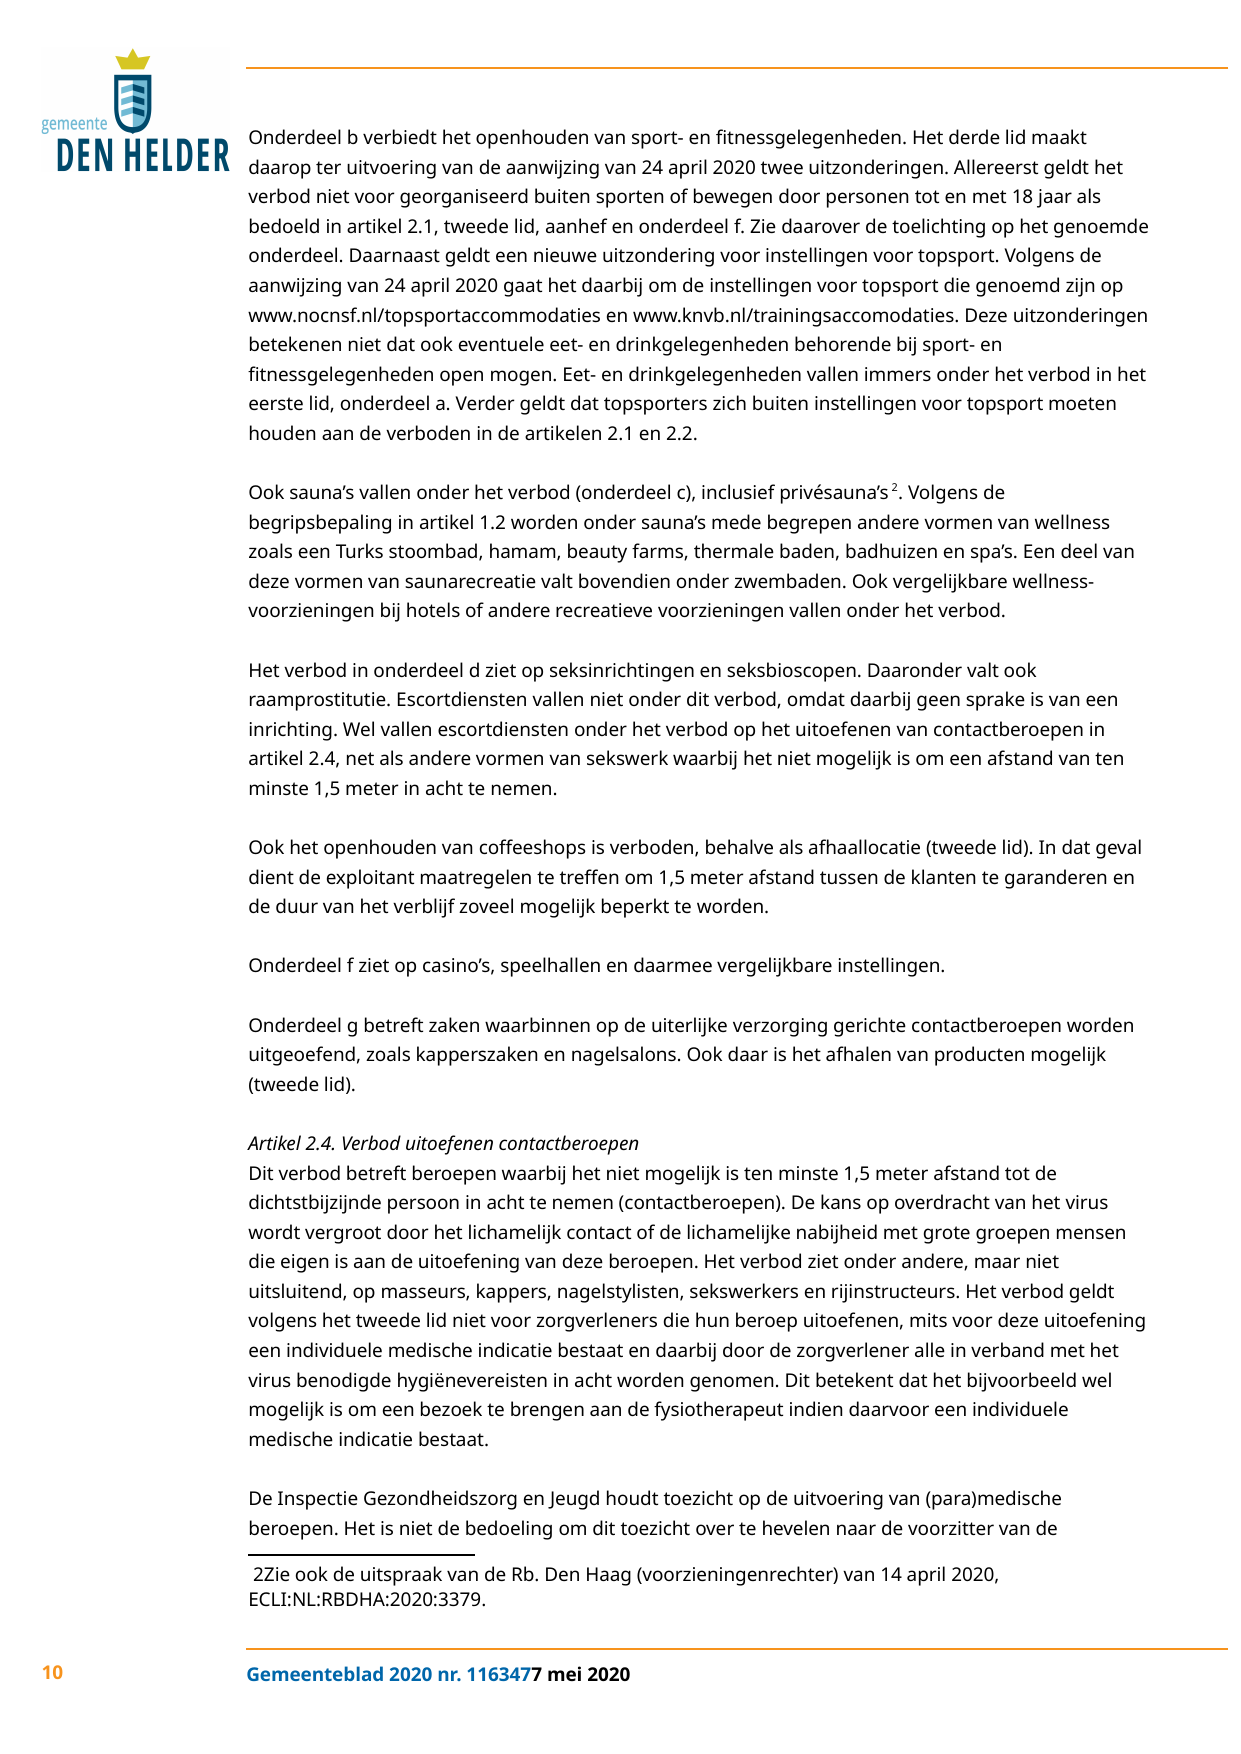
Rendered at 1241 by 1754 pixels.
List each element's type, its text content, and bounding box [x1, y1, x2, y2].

picture [41, 47, 231, 172]
picture [100, 154, 106, 172]
text Zie ook de uitspraak van de Rb. Den Haag (voorzieningenrechter) van 14 april 2020, ECLI:NL:RBDHA:2020:3379. [248, 1561, 1152, 1612]
text Ook het openhouden van coffeeshops is verboden, behalve als afhaallocatie (tweede lid). In dat geval dient de exploitant maatregelen te treffen om 1,5 meter afstand tussen de klanten te garanderen en de duur van het verblijf zoveel mogelijk beperkt te worden. [248, 834, 1152, 919]
text Onderdeel b verbiedt het openhouden van sport- en fitnessgelegenheden. Het derde lid maakt daarop ter uitvoering van de aanwijzing van 24 april 2020 twee uitzonderingen. Allereerst geldt het verbod niet voor georganiseerd buiten sporten of bewegen door personen tot en met 18 jaar als bedoeld in artikel 2.1, tweede lid, aanhef en onderdeel f. Zie daarover de toelichting op het genoemde onderdeel. Daarnaast geldt een nieuwe uitzondering voor instellingen voor topsport. Volgens de aanwijzing van 24 april 2020 gaat het daarbij om de instellingen voor topsport die genoemd zijn op www.nocnsf.nl/topsportaccommodaties en www.knvb.nl/trainingsaccomodaties. Deze uitzonderingen betekenen niet dat ook eventuele eet- en drinkgelegenheden behorende bij sport- en fitnessgelegenheden open mogen. Eet- en drinkgelegenheden vallen immers onder het verbod in het eerste lid, onderdeel a. Verder geldt dat topsporters zich buiten instellingen voor topsport moeten houden aan de verboden in de artikelen 2.1 en 2.2. [248, 124, 1152, 446]
text Onderdeel f ziet op casino’s, speelhallen en daarmee vergelijkbare instellingen. [248, 953, 1152, 978]
picture [130, 157, 135, 172]
picture [63, 144, 68, 165]
text Dit verbod betreft beroepen waarbij het niet mogelijk is ten minste 1,5 meter afstand tot de dichtstbijzijnde persoon in acht te nemen (contactberoepen). De kans op overdracht van het virus wordt vergroot door het lichamelijk contact of de lichamelijke nabijheid met grote groepen mensen die eigen is aan de uitoefening van deze beroepen. Het verbod ziet onder andere, maar niet uitsluitend, op masseurs, kappers, nagelstylisten, sekswerkers en rijinstructeurs. Het verbod geldt volgens het tweede lid niet voor zorgverleners die hun beroep uitoefenen, mits voor deze uitoefening een individuele medische indicatie bestaat en daarbij door de zorgverlener alle in verband met het virus benodigde hygiënevereisten in acht worden genomen. Dit betekent dat het bijvoorbeeld wel mogelijk is om een bezoek te brengen aan de fysiotherapeut indien daarvoor een individuele medische indicatie bestaat. [248, 1160, 1152, 1452]
text De Inspectie Gezondheidszorg en Jeugd houdt toezicht op de uitvoering van (para)medische beroepen. Het is niet de bedoeling om dit toezicht over te hevelen naar de voorzitter van de [248, 1485, 1152, 1541]
text Ook sauna’s vallen onder het verbod (onderdeel c), inclusief privésauna’s. Volgens de begripsbepaling in artikel 1.2 worden onder sauna’s mede begrepen andere vormen van wellness zoals een Turks stoombad, hamam, beauty farms, thermale baden, badhuizen en spa’s. Een deel van deze vormen van saunarecreatie valt bovendien onder zwembaden. Ook vergelijkbare wellness-voorzieningen bij hotels of andere recreatieve voorzieningen vallen onder het verbod. [248, 479, 1152, 623]
text Artikel 2.4. Verbod uitoefenen contactberoepen [248, 1130, 1152, 1156]
picture [220, 160, 224, 172]
text Het verbod in onderdeel d ziet op seksinrichtingen en seksbioscopen. Daaronder valt ook raamprostitutie. Escortdiensten vallen niet onder dit verbod, omdat daarbij geen sprake is van een inrichting. Wel vallen escortdiensten onder het verbod op het uitoefenen van contactberoepen in artikel 2.4, net als andere vormen van sekswerk waarbij het niet mogelijk is om een afstand van ten minste 1,5 meter in acht te nemen. [248, 657, 1152, 801]
text Onderdeel g betreft zaken waarbinnen op de uiterlijke verzorging gerichte contactberoepen worden uitgeoefend, zoals kapperszaken en nagelsalons. Ook daar is het afhalen van producten mogelijk (tweede lid). [248, 1012, 1152, 1097]
picture [182, 144, 187, 165]
